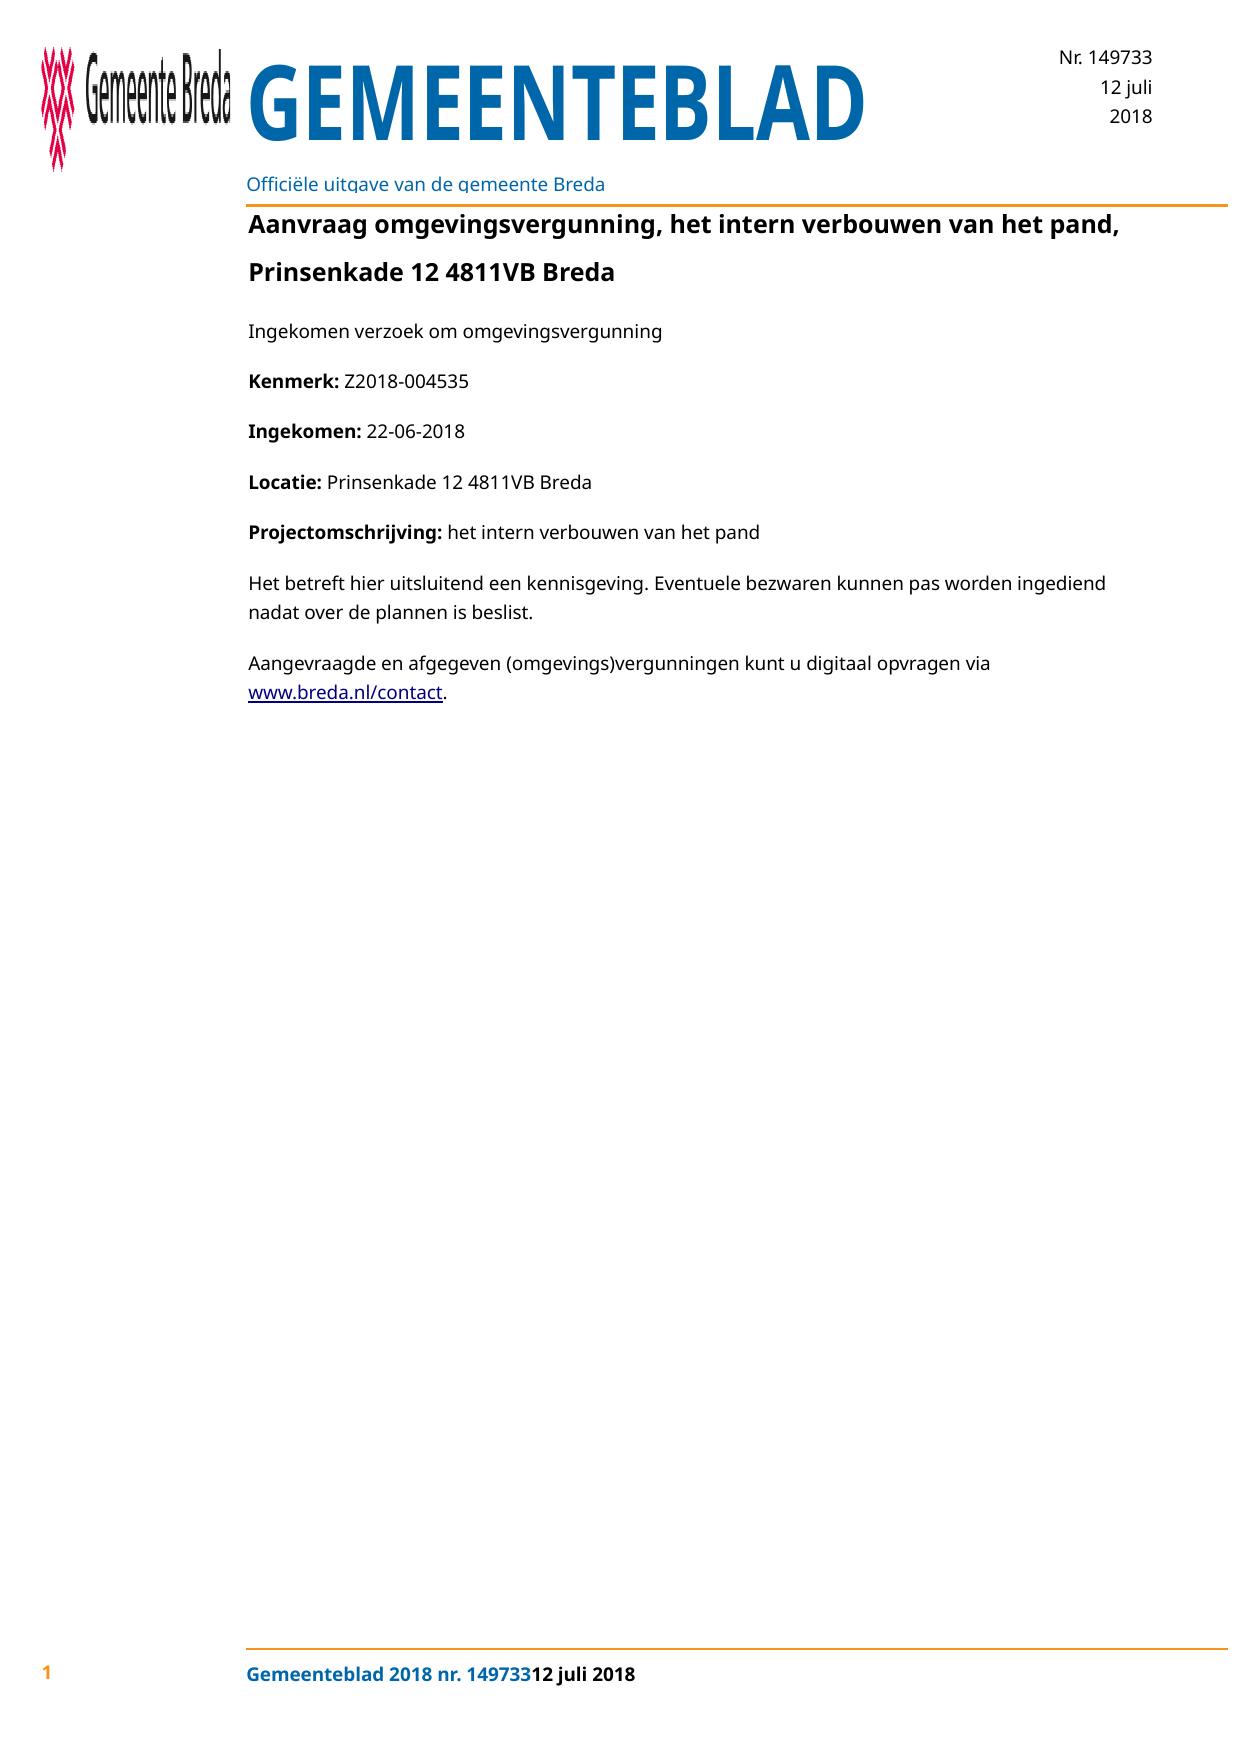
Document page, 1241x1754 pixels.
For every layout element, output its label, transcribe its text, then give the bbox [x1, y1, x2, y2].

picture [41, 47, 231, 172]
text Ingekomen: 22-06-2018 [248, 419, 1152, 444]
text Aangevraagde en afgegeven (omgevings)vergunningen kunt u digitaal opvragen via www.breda.nl/contact. [248, 650, 1152, 705]
text Het betreft hier uitsluitend een kennisgeving. Eventuele bezwaren kunnen pas worden ingediend nadat over de plannen is beslist. [248, 570, 1152, 625]
text Aanvraag omgevingsvergunning, het intern verbouwen van het pand, Prinsenkade 12 4811VB Breda [248, 207, 1152, 288]
text Ingekomen verzoek om omgevingsvergunning [248, 318, 1152, 344]
text Kenmerk: Z2018-004535 [248, 368, 1152, 394]
text Projectomschrijving: het intern verbouwen van het pand [248, 519, 1152, 545]
text Locatie: Prinsenkade 12 4811VB Breda [248, 469, 1152, 495]
